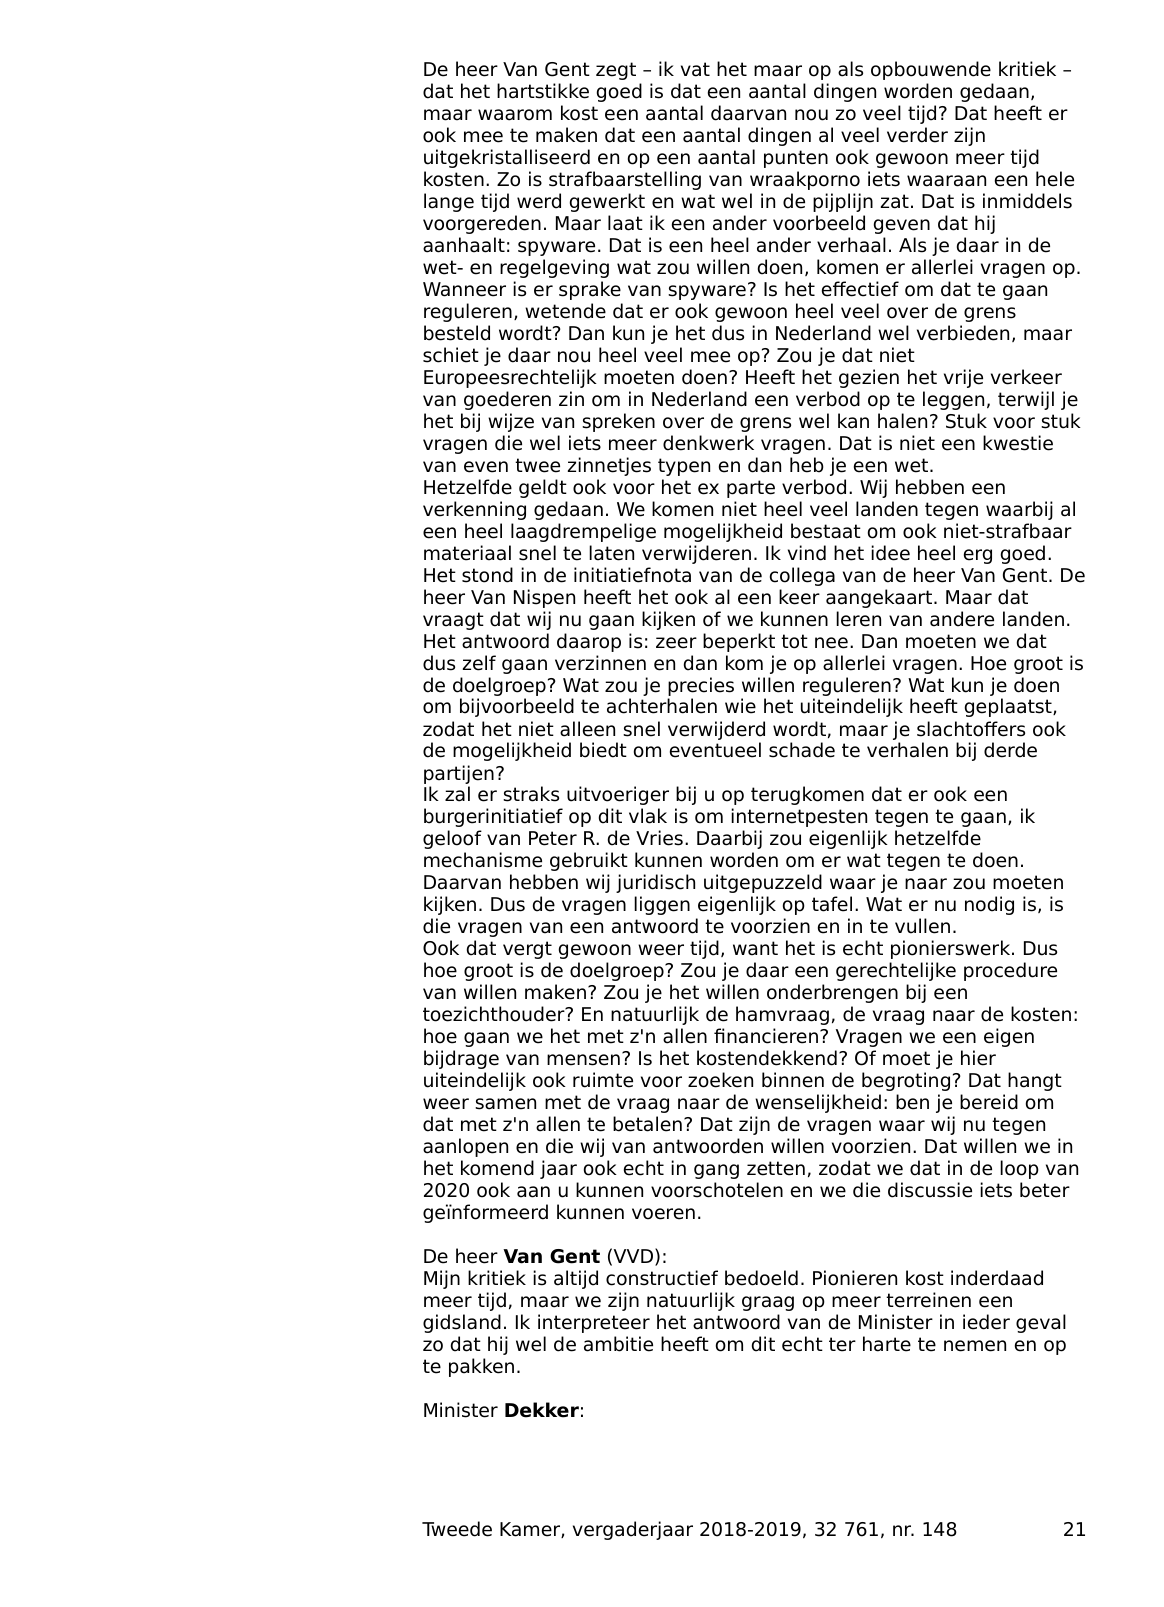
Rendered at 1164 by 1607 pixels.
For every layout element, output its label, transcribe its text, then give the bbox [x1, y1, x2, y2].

text De heer Van Gent zegt – ik vat het maar op als opbouwende kritiek – dat het hartstikke goed is dat een aantal dingen worden gedaan, maar waarom kost een aantal daarvan nou zo veel tijd? Dat heeft er ook mee te maken dat een aantal dingen al veel verder zijn uitgekristalliseerd en op een aantal punten ook gewoon meer tijd kosten. Zo is strafbaarstelling van wraakporno iets waaraan een hele lange tijd werd gewerkt en wat wel in de pijplijn zat. Dat is inmiddels voorgereden. Maar laat ik een ander voorbeeld geven dat hij aanhaalt: spyware. Dat is een heel ander verhaal. Als je daar in de wet- en regelgeving wat zou willen doen, komen er allerlei vragen op. Wanneer is er sprake van spyware? Is het effectief om dat te gaan reguleren, wetende dat er ook gewoon heel veel over de grens besteld wordt? Dan kun je het dus in Nederland wel verbieden, maar schiet je daar nou heel veel mee op? Zou je dat niet Europeesrechtelijk moeten doen? Heeft het gezien het vrije verkeer van goederen zin om in Nederland een verbod op te leggen, terwijl je het bij wijze van spreken over de grens wel kan halen? Stuk voor stuk vragen die wel iets meer denkwerk vragen. Dat is niet een kwestie van even twee zinnetjes typen en dan heb je een wet. [422, 59, 1087, 477]
text Hetzelfde geldt ook voor het ex parte verbod. Wij hebben een verkenning gedaan. We komen niet heel veel landen tegen waarbij al een heel laagdrempelige mogelijkheid bestaat om ook niet-strafbaar materiaal snel te laten verwijderen. Ik vind het idee heel erg goed. Het stond in de initiatiefnota van de collega van de heer Van Gent. De heer Van Nispen heeft het ook al een keer aangekaart. Maar dat vraagt dat wij nu gaan kijken of we kunnen leren van andere landen. Het antwoord daarop is: zeer beperkt tot nee. Dan moeten we dat dus zelf gaan verzinnen en dan kom je op allerlei vragen. Hoe groot is de doelgroep? Wat zou je precies willen reguleren? Wat kun je doen om bijvoorbeeld te achterhalen wie het uiteindelijk heeft geplaatst, zodat het niet alleen snel verwijderd wordt, maar je slachtoffers ook de mogelijkheid biedt om eventueel schade te verhalen bij derde partijen? [422, 477, 1087, 784]
text Ik zal er straks uitvoeriger bij u op terugkomen dat er ook een burgerinitiatief op dit vlak is om internetpesten tegen te gaan, ik geloof van Peter R. de Vries. Daarbij zou eigenlijk hetzelfde mechanisme gebruikt kunnen worden om er wat tegen te doen. Daarvan hebben wij juridisch uitgepuzzeld waar je naar zou moeten kijken. Dus de vragen liggen eigenlijk op tafel. Wat er nu nodig is, is die vragen van een antwoord te voorzien en in te vullen. [422, 784, 1087, 938]
text Ook dat vergt gewoon weer tijd, want het is echt pionierswerk. Dus hoe groot is de doelgroep? Zou je daar een gerechtelijke procedure van willen maken? Zou je het willen onderbrengen bij een toezichthouder? En natuurlijk de hamvraag, de vraag naar de kosten: hoe gaan we het met z'n allen financieren? Vragen we een eigen bijdrage van mensen? Is het kostendekkend? Of moet je hier uiteindelijk ook ruimte voor zoeken binnen de begroting? Dat hangt weer samen met de vraag naar de wenselijkheid: ben je bereid om dat met z'n allen te betalen? Dat zijn de vragen waar wij nu tegen aanlopen en die wij van antwoorden willen voorzien. Dat willen we in het komend jaar ook echt in gang zetten, zodat we dat in de loop van 2020 ook aan u kunnen voorschotelen en we die discussie iets beter geïnformeerd kunnen voeren. [422, 938, 1087, 1224]
text Mijn kritiek is altijd constructief bedoeld. Pionieren kost inderdaad meer tijd, maar we zijn natuurlijk graag op meer terreinen een gidsland. Ik interpreteer het antwoord van de Minister in ieder geval zo dat hij wel de ambitie heeft om dit echt ter harte te nemen en op te pakken. [422, 1268, 1087, 1378]
text De heer Van Gent (VVD): [422, 1246, 1087, 1268]
text Minister Dekker: [422, 1400, 1087, 1422]
